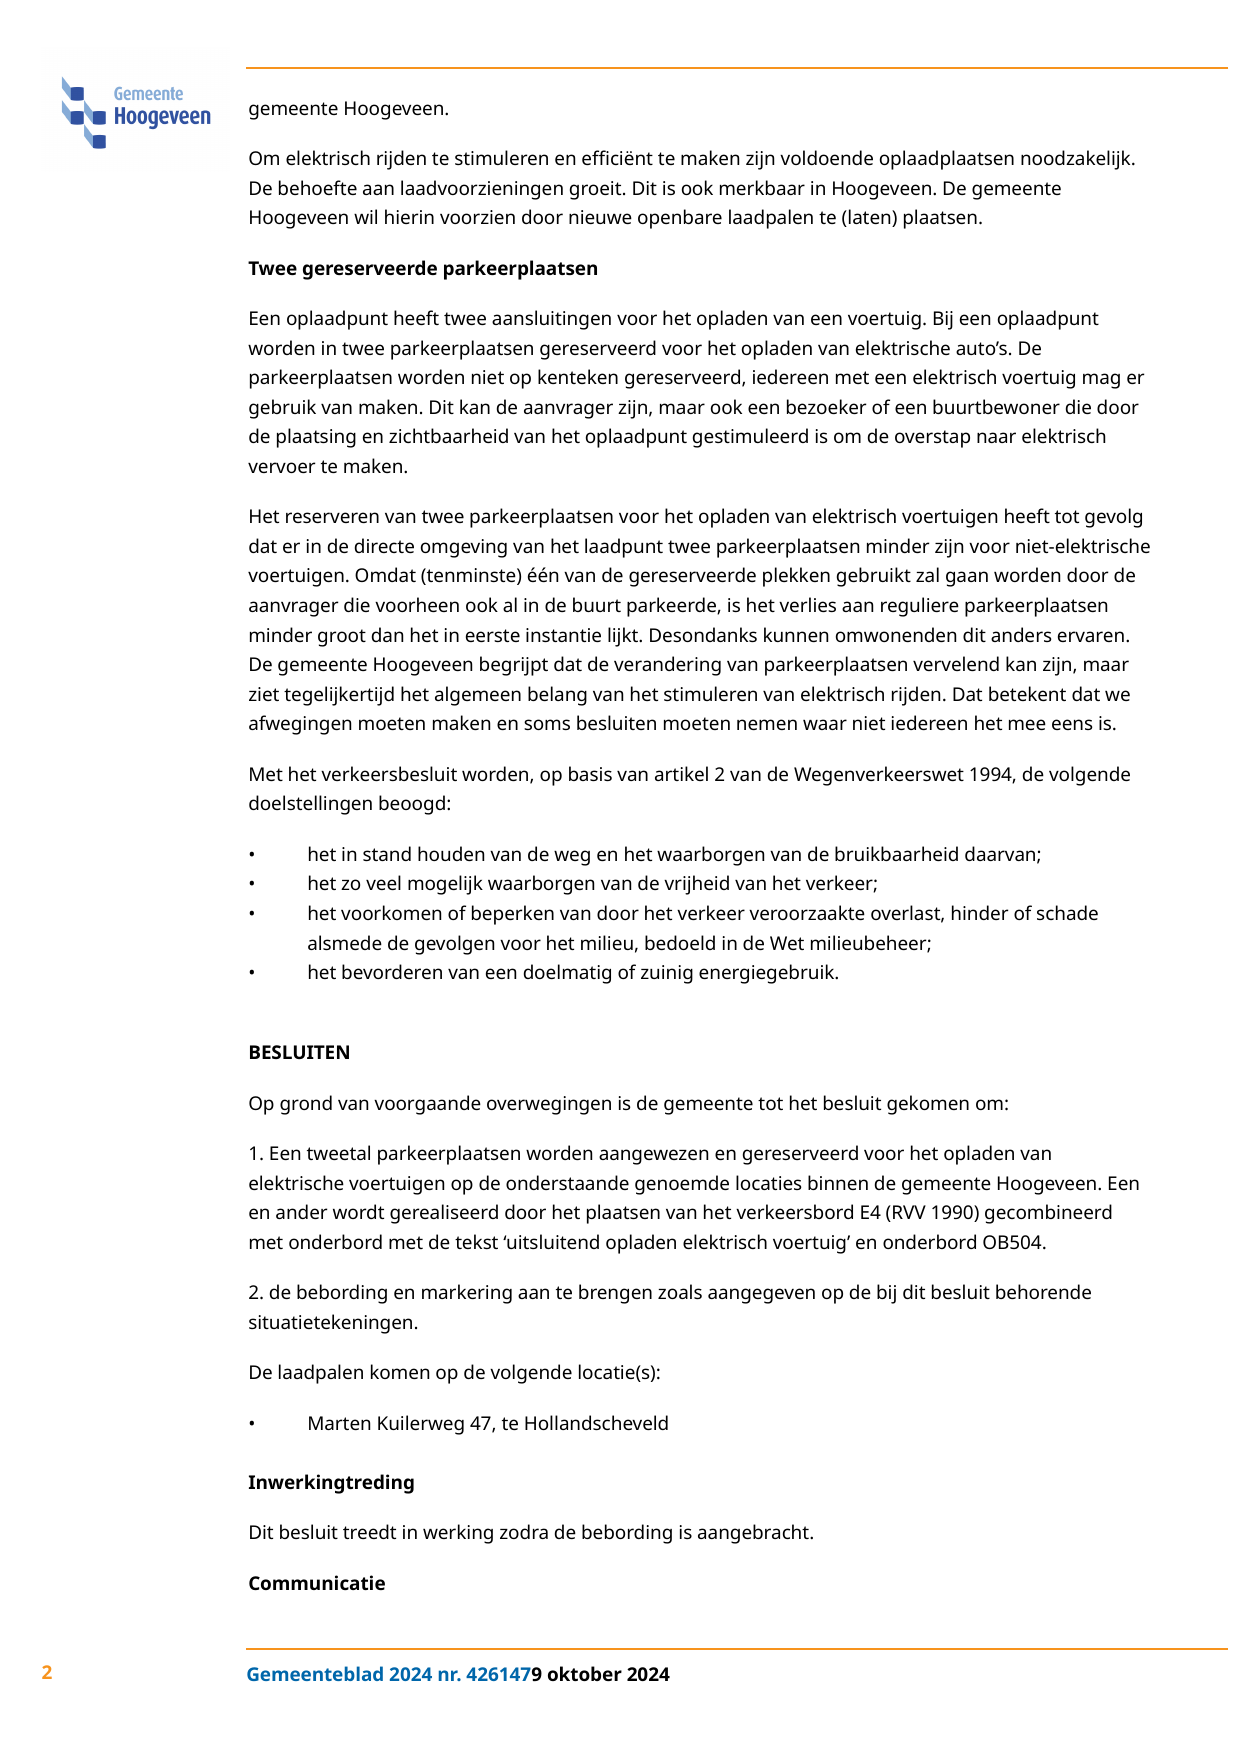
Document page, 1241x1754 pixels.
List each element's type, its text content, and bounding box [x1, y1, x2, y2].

text Het reserveren van twee parkeerplaatsen voor het opladen van elektrisch voertuigen heeft tot gevolg dat er in de directe omgeving van het laadpunt twee parkeerplaatsen minder zijn voor niet-elektrische voertuigen. Omdat (tenminste) één van de gereserveerde plekken gebruikt zal gaan worden door de aanvrager die voorheen ook al in de buurt parkeerde, is het verlies aan reguliere parkeerplaatsen minder groot dan het in eerste instantie lijkt. Desondanks kunnen omwonenden dit anders ervaren. De gemeente Hoogeveen begrijpt dat de verandering van parkeerplaatsen vervelend kan zijn, maar ziet tegelijkertijd het algemeen belang van het stimuleren van elektrisch rijden. Dat betekent dat we afwegingen moeten maken en soms besluiten moeten nemen waar niet iedereen het mee eens is. [248, 503, 1152, 736]
text Communicatie [248, 1570, 1152, 1596]
text gemeente Hoogeveen. [248, 95, 1152, 121]
text Twee gereserveerde parkeerplaatsen [248, 255, 1152, 281]
text Met het verkeersbesluit worden, op basis van artikel 2 van de Wegenverkeerswet 1994, de volgende doelstellingen beoogd: [248, 761, 1152, 816]
text 2. de bebording en markering aan te brengen zoals aangegeven op de bij dit besluit behorende situatietekeningen. [248, 1279, 1152, 1335]
picture [41, 47, 231, 172]
text Op grond van voorgaande overwegingen is de gemeente tot het besluit gekomen om: [248, 1090, 1152, 1116]
list het voorkomen of beperken van door het verkeer veroorzaakte overlast, hinder of schade alsmede de gevolgen voor het milieu, bedoeld in de Wet milieubeheer; [248, 900, 1152, 956]
list Marten Kuilerweg 47, te Hollandscheveld [248, 1410, 1152, 1436]
list het zo veel mogelijk waarborgen van de vrijheid van het verkeer; [248, 871, 1152, 896]
text Dit besluit treedt in werking zodra de bebording is aangebracht. [248, 1519, 1152, 1545]
text Een oplaadpunt heeft twee aansluitingen voor het opladen van een voertuig. Bij een oplaadpunt worden in twee parkeerplaatsen gereserveerd voor het opladen van elektrische auto’s. De parkeerplaatsen worden niet op kenteken gereserveerd, iedereen met een elektrisch voertuig mag er gebruik van maken. Dit kan de aanvrager zijn, maar ook een bezoeker of een buurtbewoner die door de plaatsing en zichtbaarheid van het oplaadpunt gestimuleerd is om de overstap naar elektrisch vervoer te maken. [248, 305, 1152, 479]
text BESLUITEN [248, 1039, 1152, 1065]
text Inwerkingtreding [248, 1469, 1152, 1495]
text De laadpalen komen op de volgende locatie(s): [248, 1359, 1152, 1385]
list het bevorderen van een doelmatig of zuinig energiegebruik. [248, 959, 1152, 985]
text Om elektrisch rijden te stimuleren en efficiënt te maken zijn voldoende oplaadplaatsen noodzakelijk. De behoefte aan laadvoorzieningen groeit. Dit is ook merkbaar in Hoogeveen. De gemeente Hoogeveen wil hierin voorzien door nieuwe openbare laadpalen te (laten) plaatsen. [248, 145, 1152, 230]
text 1. Een tweetal parkeerplaatsen worden aangewezen en gereserveerd voor het opladen van elektrische voertuigen op de onderstaande genoemde locaties binnen de gemeente Hoogeveen. Een en ander wordt gerealiseerd door het plaatsen van het verkeersbord E4 (RVV 1990) gecombineerd met onderbord met de tekst ‘uitsluitend opladen elektrisch voertuig’ en onderbord OB504. [248, 1140, 1152, 1255]
list het in stand houden van de weg en het waarborgen van de bruikbaarheid daarvan; [248, 841, 1152, 867]
